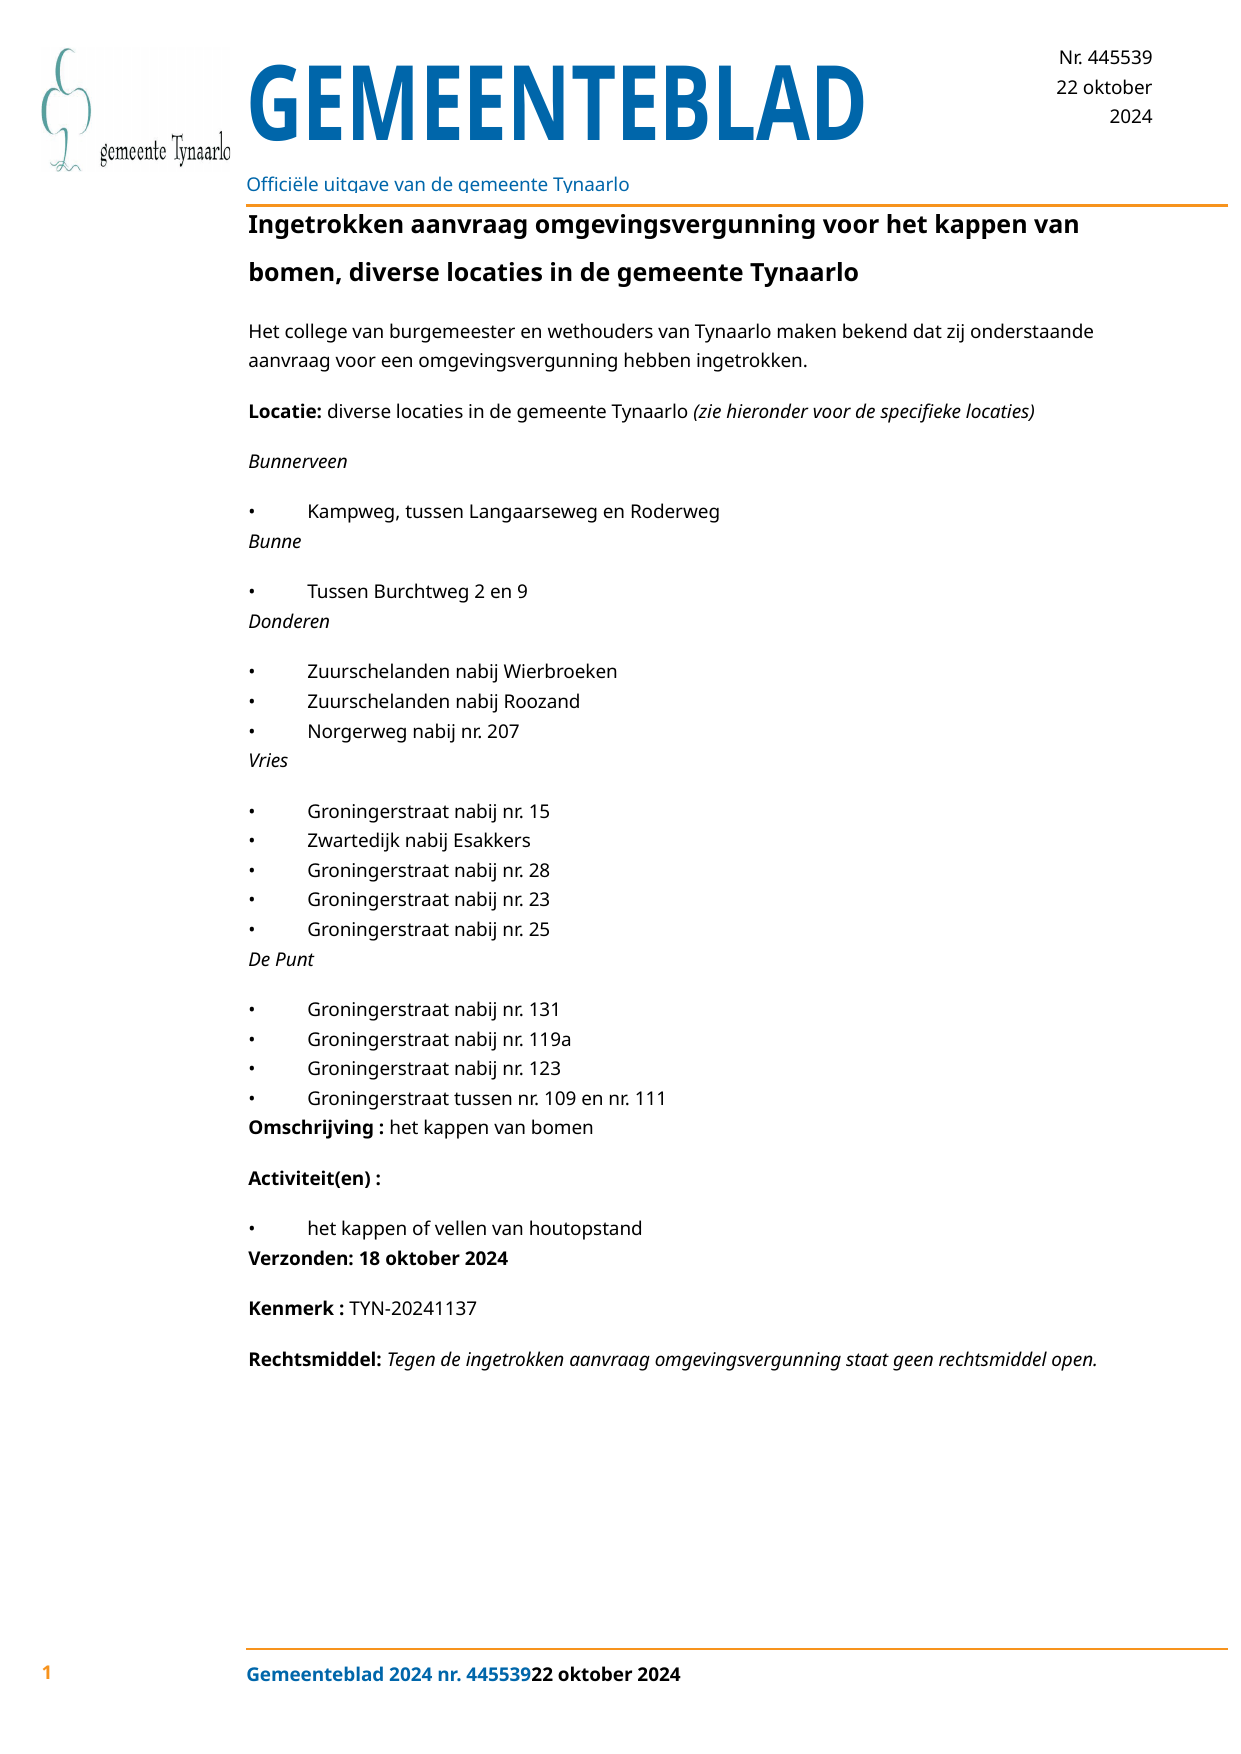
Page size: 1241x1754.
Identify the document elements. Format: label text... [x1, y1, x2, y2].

list Tussen Burchtweg 2 en 9 [248, 579, 1152, 604]
list Groningerstraat nabij nr. 131 [248, 996, 1152, 1022]
list Groningerstraat nabij nr. 28 [248, 857, 1152, 883]
picture [41, 47, 231, 172]
list Kampweg, tussen Langaarseweg en Roderweg [248, 499, 1152, 524]
list Groningerstraat nabij nr. 23 [248, 887, 1152, 912]
list Groningerstraat nabij nr. 123 [248, 1055, 1152, 1081]
text Activiteit(en) : [248, 1165, 1152, 1191]
text Ingetrokken aanvraag omgevingsvergunning voor het kappen van bomen, diverse locaties in de gemeente Tynaarlo [248, 207, 1152, 288]
list Groningerstraat tussen nr. 109 en nr. 111 [248, 1085, 1152, 1111]
text Verzonden: 18 oktober 2024 [248, 1245, 1152, 1271]
text Het college van burgemeester en wethouders van Tynaarlo maken bekend dat zij onderstaande aanvraag voor een omgevingsvergunning hebben ingetrokken. [248, 318, 1152, 373]
text Kenmerk : TYN-20241137 [248, 1295, 1152, 1321]
text Locatie: diverse locaties in de gemeente Tynaarlo (zie hieronder voor de specifieke locaties) [248, 398, 1152, 424]
list Zwartedijk nabij Esakkers [248, 827, 1152, 853]
text De Punt [248, 946, 1152, 972]
list Norgerweg nabij nr. 207 [248, 718, 1152, 744]
text Omschrijving : het kappen van bomen [248, 1114, 1152, 1140]
list Zuurschelanden nabij Roozand [248, 688, 1152, 714]
list Groningerstraat nabij nr. 15 [248, 798, 1152, 824]
text Bunnerveen [248, 448, 1152, 474]
list Groningerstraat nabij nr. 119a [248, 1026, 1152, 1052]
text Donderen [248, 608, 1152, 634]
list Groningerstraat nabij nr. 25 [248, 916, 1152, 942]
text Rechtsmiddel: Tegen de ingetrokken aanvraag omgevingsvergunning staat geen rechtsmiddel open. [248, 1346, 1152, 1372]
list het kappen of vellen van houtopstand [248, 1215, 1152, 1241]
list Zuurschelanden nabij Wierbroeken [248, 659, 1152, 684]
text Vries [248, 747, 1152, 773]
text Bunne [248, 528, 1152, 554]
